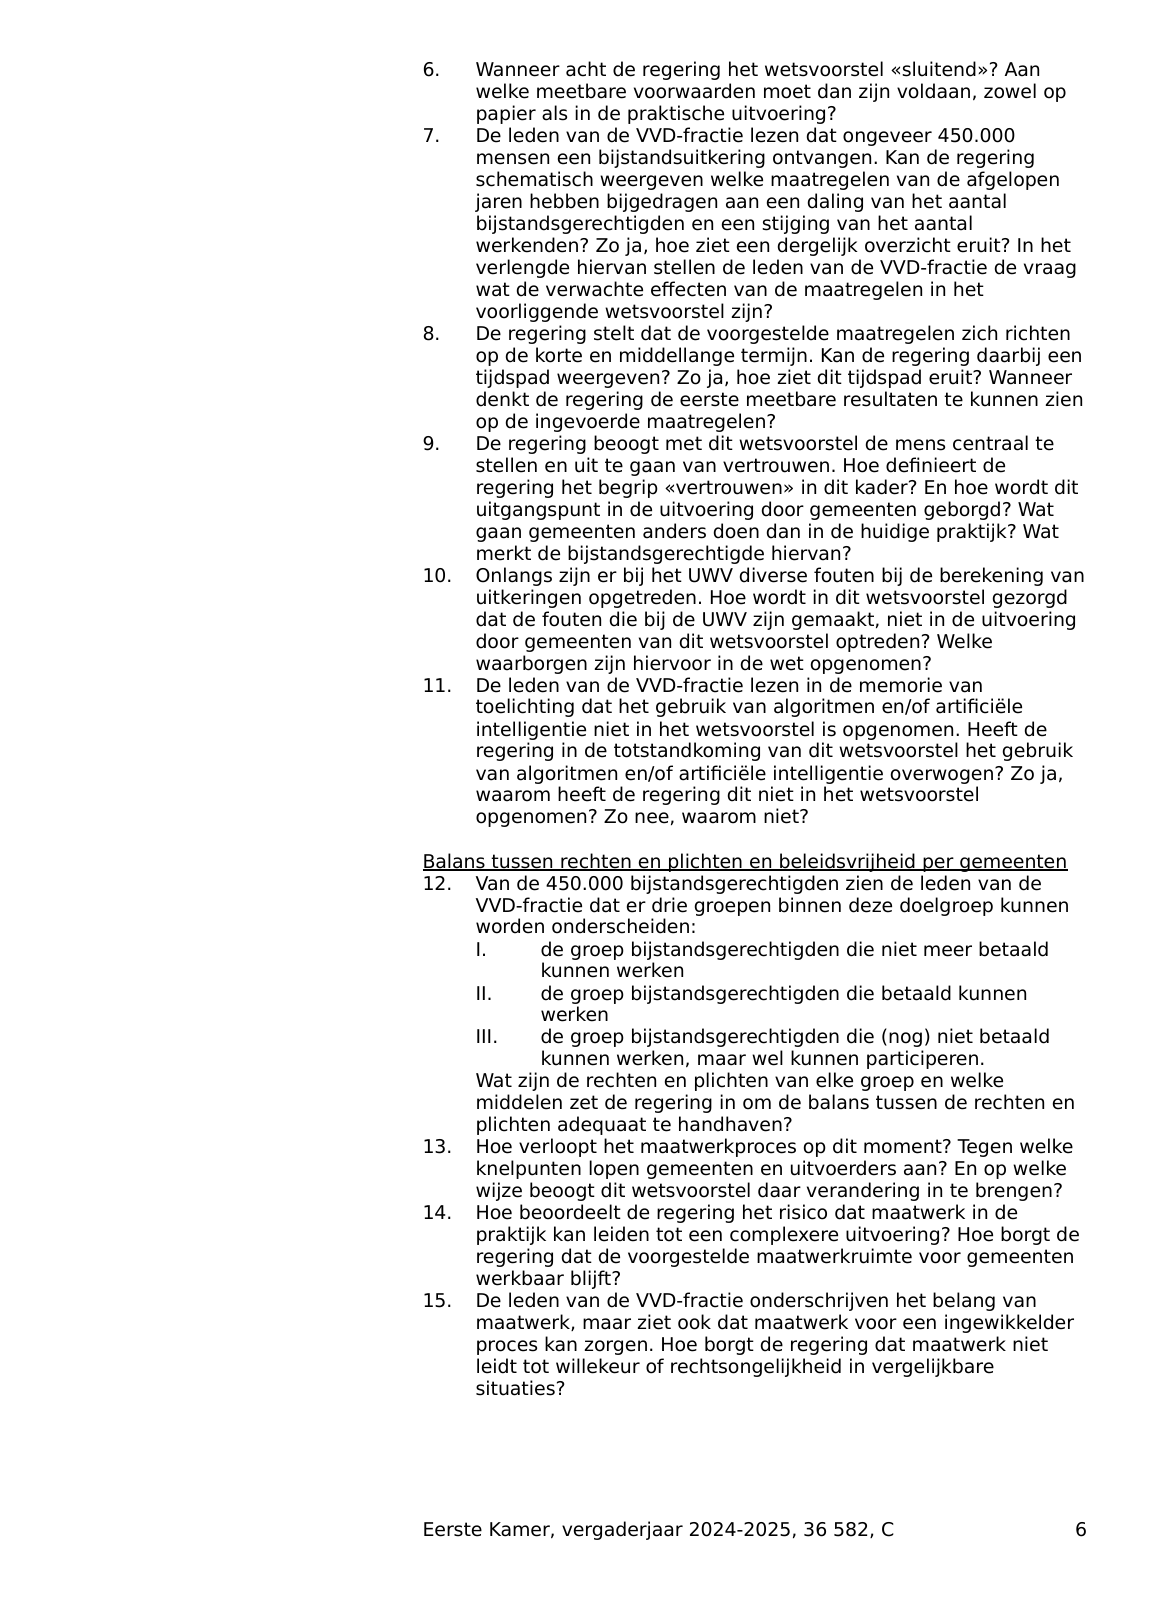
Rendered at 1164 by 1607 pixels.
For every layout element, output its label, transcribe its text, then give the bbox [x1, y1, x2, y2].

text 10. Onlangs zijn er bij het UWV diverse fouten bij de berekening van uitkeringen opgetreden. Hoe wordt in dit wetsvoorstel gezorgd dat de fouten die bij de UWV zijn gemaakt, niet in de uitvoering door gemeenten van dit wetsvoorstel optreden? Welke waarborgen zijn hiervoor in de wet opgenomen? [422, 564, 1087, 674]
text 9. De regering beoogt met dit wetsvoorstel de mens centraal te stellen en uit te gaan van vertrouwen. Hoe definieert de regering het begrip «vertrouwen» in dit kader? En hoe wordt dit uitgangspunt in de uitvoering door gemeenten geborgd? Wat gaan gemeenten anders doen dan in de huidige praktijk? Wat merkt de bijstandsgerechtigde hiervan? [422, 433, 1087, 564]
text 13. Hoe verloopt het maatwerkproces op dit moment? Tegen welke knelpunten lopen gemeenten en uitvoerders aan? En op welke wijze beoogt dit wetsvoorstel daar verandering in te brengen? [422, 1136, 1087, 1202]
text 15. De leden van de VVD-fractie onderschrijven het belang van maatwerk, maar ziet ook dat maatwerk voor een ingewikkelder proces kan zorgen. Hoe borgt de regering dat maatwerk niet leidt tot willekeur of rechtsongelijkheid in vergelijkbare situaties? [422, 1290, 1087, 1400]
text 14. Hoe beoordeelt de regering het risico dat maatwerk in de praktijk kan leiden tot een complexere uitvoering? Hoe borgt de regering dat de voorgestelde maatwerkruimte voor gemeenten werkbaar blijft? [422, 1202, 1087, 1290]
text Wat zijn de rechten en plichten van elke groep en welke middelen zet de regering in om de balans tussen de rechten en plichten adequaat te handhaven? [475, 1070, 1087, 1136]
text 6. Wanneer acht de regering het wetsvoorstel «sluitend»? Aan welke meetbare voorwaarden moet dan zijn voldaan, zowel op papier als in de praktische uitvoering? [422, 59, 1087, 125]
subtitle Balans tussen rechten en plichten en beleidsvrijheid per gemeenten [422, 851, 1087, 872]
text 7. De leden van de VVD-fractie lezen dat ongeveer 450.000 mensen een bijstandsuitkering ontvangen. Kan de regering schematisch weergeven welke maatregelen van de afgelopen jaren hebben bijgedragen aan een daling van het aantal bijstandsgerechtigden en een stijging van het aantal werkenden? Zo ja, hoe ziet een dergelijk overzicht eruit? In het verlengde hiervan stellen de leden van de VVD-fractie de vraag wat de verwachte effecten van de maatregelen in het voorliggende wetsvoorstel zijn? [422, 125, 1087, 323]
text 8. De regering stelt dat de voorgestelde maatregelen zich richten op de korte en middellange termijn. Kan de regering daarbij een tijdspad weergeven? Zo ja, hoe ziet dit tijdspad eruit? Wanneer denkt de regering de eerste meetbare resultaten te kunnen zien op de ingevoerde maatregelen? [422, 323, 1087, 433]
text III. de groep bijstandsgerechtigden die (nog) niet betaald kunnen werken, maar wel kunnen participeren. [475, 1026, 1087, 1070]
text 12. Van de 450.000 bijstandsgerechtigden zien de leden van de VVD-fractie dat er drie groepen binnen deze doelgroep kunnen worden onderscheiden: [422, 872, 1087, 938]
text 11. De leden van de VVD-fractie lezen in de memorie van toelichting dat het gebruik van algoritmen en/of artificiële intelligentie niet in het wetsvoorstel is opgenomen. Heeft de regering in de totstandkoming van dit wetsvoorstel het gebruik van algoritmen en/of artificiële intelligentie overwogen? Zo ja, waarom heeft de regering dit niet in het wetsvoorstel opgenomen? Zo nee, waarom niet? [422, 674, 1087, 828]
text I. de groep bijstandsgerechtigden die niet meer betaald kunnen werken [475, 938, 1087, 982]
text II. de groep bijstandsgerechtigden die betaald kunnen werken [475, 982, 1087, 1026]
